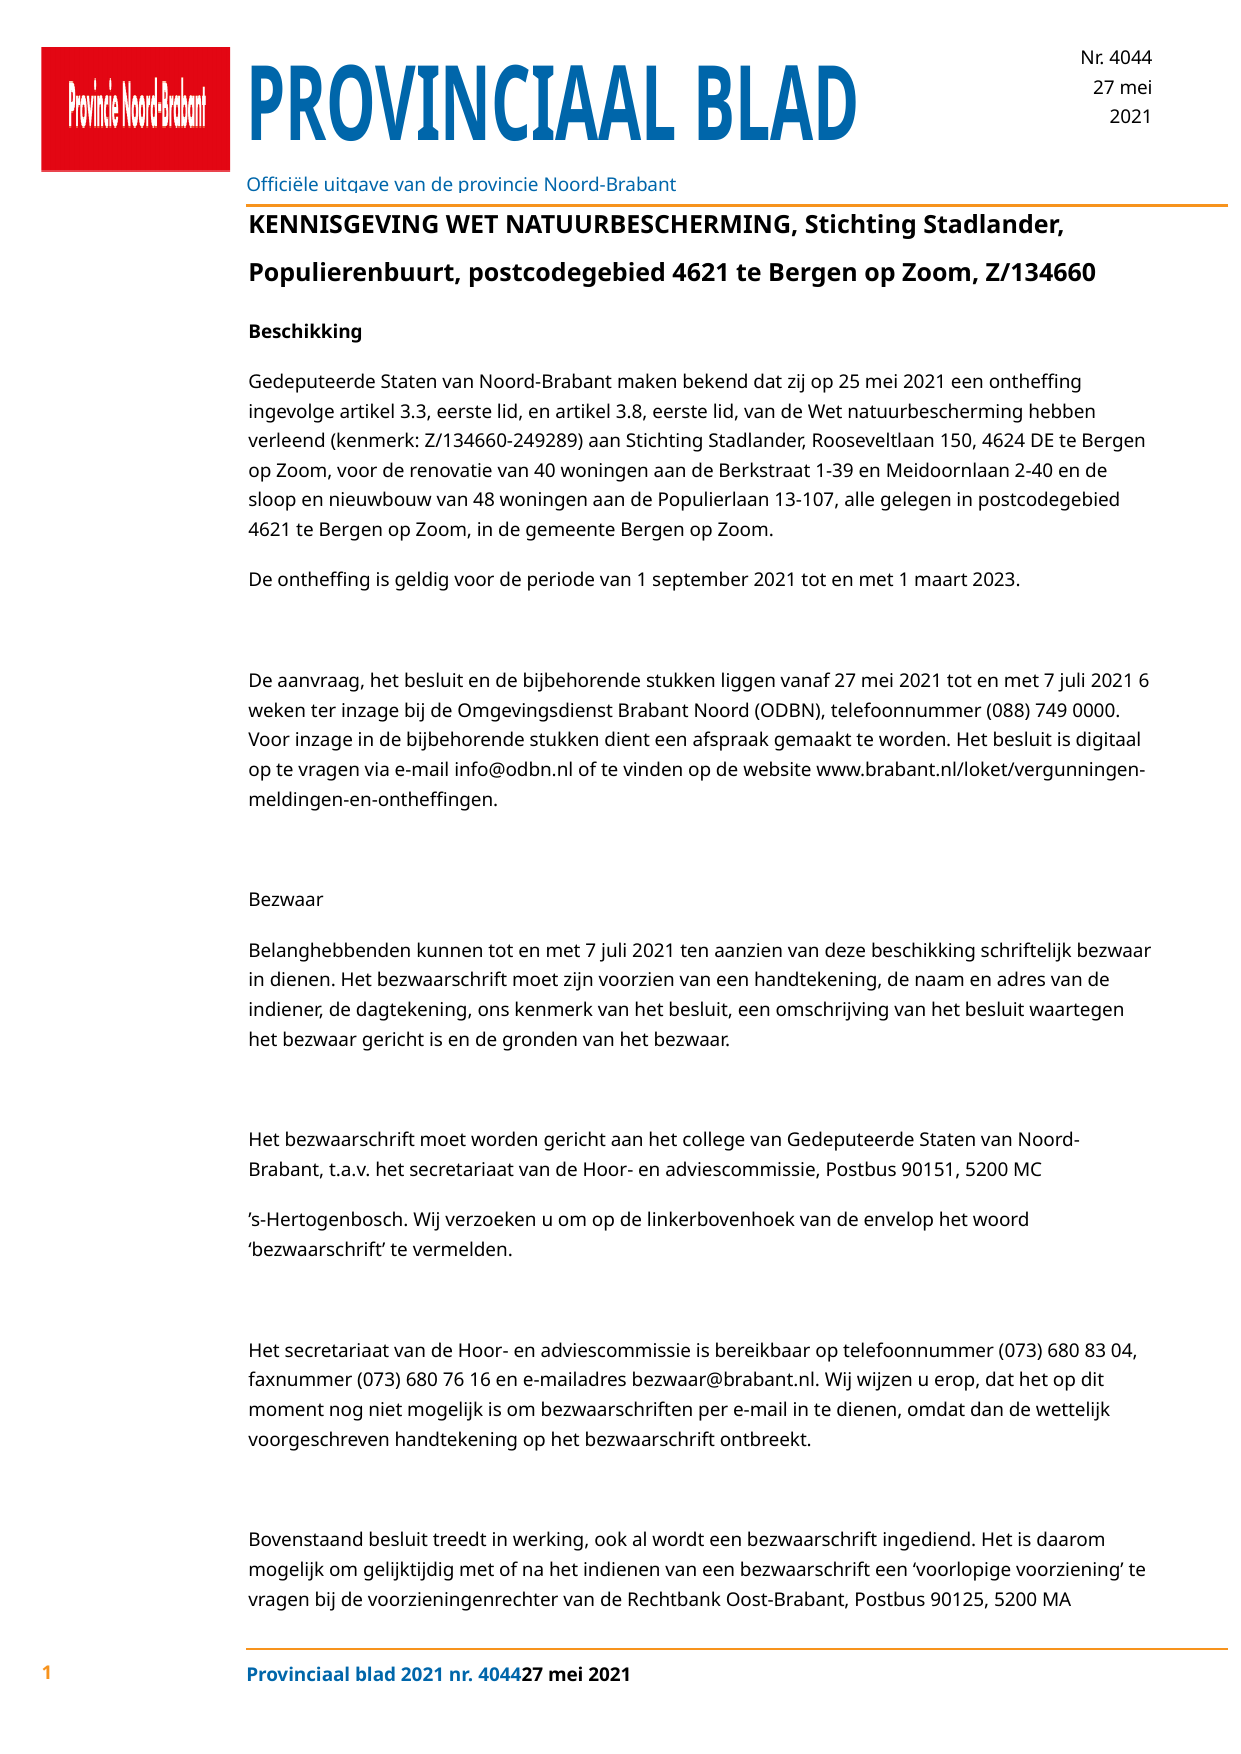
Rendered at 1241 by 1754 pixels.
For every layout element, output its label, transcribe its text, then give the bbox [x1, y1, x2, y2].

text De aanvraag, het besluit en de bijbehorende stukken liggen vanaf 27 mei 2021 tot en met 7 juli 2021 6 weken ter inzage bij de Omgevingsdienst Brabant Noord (ODBN), telefoonnummer (088) 749 0000. Voor inzage in de bijbehorende stukken dient een afspraak gemaakt te worden. Het besluit is digitaal op te vragen via e-mail info@odbn.nl of te vinden op de website www.brabant.nl/loket/vergunningen-meldingen-en-ontheffingen. [248, 667, 1152, 812]
text Het bezwaarschrift moet worden gericht aan het college van Gedeputeerde Staten van Noord-Brabant, t.a.v. het secretariaat van de Hoor- en adviescommissie, Postbus 90151, 5200 MC [248, 1127, 1152, 1182]
text Beschikking [248, 318, 1152, 344]
text ’s-Hertogenbosch. Wij verzoeken u om op de linkerbovenhoek van de envelop het woord ‘bezwaarschrift’ te vermelden. [248, 1207, 1152, 1262]
picture [41, 47, 231, 172]
text KENNISGEVING WET NATUURBESCHERMING, Stichting Stadlander, Populierenbuurt, postcodegebied 4621 te Bergen op Zoom, Z/134660 [248, 207, 1152, 288]
text De ontheffing is geldig voor de periode van 1 september 2021 tot en met 1 maart 2023. [248, 567, 1152, 592]
text Het secretariaat van de Hoor- en adviescommissie is bereikbaar op telefoonnummer (073) 680 83 04, faxnummer (073) 680 76 16 en e-mailadres bezwaar@brabant.nl. Wij wijzen u erop, dat het op dit moment nog niet mogelijk is om bezwaarschriften per e-mail in te dienen, omdat dan de wettelijk voorgeschreven handtekening op het bezwaarschrift ontbreekt. [248, 1337, 1152, 1452]
text Belanghebbenden kunnen tot en met 7 juli 2021 ten aanzien van deze beschikking schriftelijk bezwaar in dienen. Het bezwaarschrift moet zijn voorzien van een handtekening, de naam en adres van de indiener, de dagtekening, ons kenmerk van het besluit, een omschrijving van het besluit waartegen het bezwaar gericht is en de gronden van het bezwaar. [248, 937, 1152, 1052]
text Gedeputeerde Staten van Noord-Brabant maken bekend dat zij op 25 mei 2021 een ontheffing ingevolge artikel 3.3, eerste lid, en artikel 3.8, eerste lid, van de Wet natuurbescherming hebben verleend (kenmerk: Z/134660-249289) aan Stichting Stadlander, Rooseveltlaan 150, 4624 DE te Bergen op Zoom, voor de renovatie van 40 woningen aan de Berkstraat 1-39 en Meidoornlaan 2-40 en de sloop en nieuwbouw van 48 woningen aan de Populierlaan 13-107, alle gelegen in postcodegebied 4621 te Bergen op Zoom, in de gemeente Bergen op Zoom. [248, 368, 1152, 542]
text Bovenstaand besluit treedt in werking, ook al wordt een bezwaarschrift ingediend. Het is daarom mogelijk om gelijktijdig met of na het indienen van een bezwaarschrift een ‘voorlopige voorziening’ te vragen bij de voorzieningenrechter van de Rechtbank Oost-Brabant, Postbus 90125, 5200 MA [248, 1527, 1152, 1612]
text Bezwaar [248, 887, 1152, 912]
